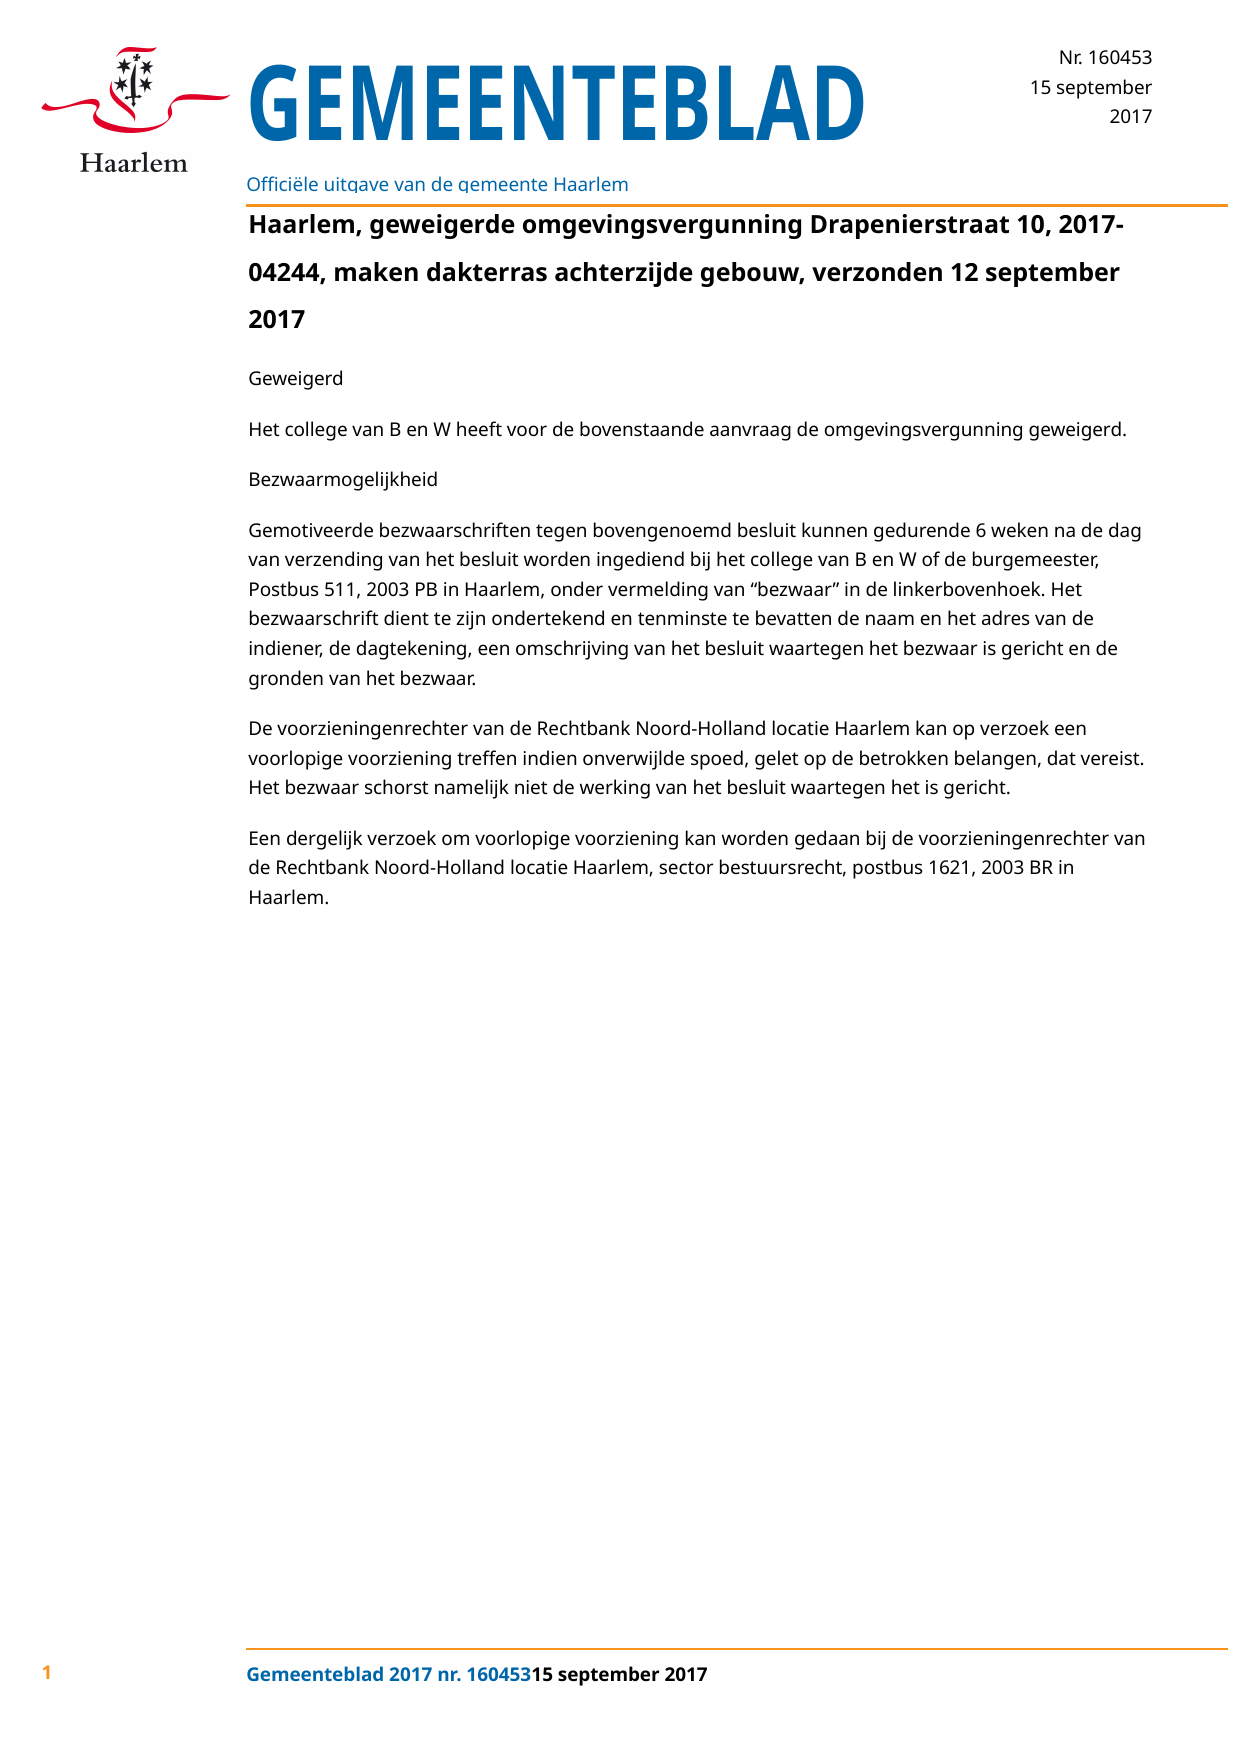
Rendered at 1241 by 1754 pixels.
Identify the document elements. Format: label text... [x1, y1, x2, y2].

text Bezwaarmogelijkheid [248, 466, 1152, 492]
text Een dergelijk verzoek om voorlopige voorziening kan worden gedaan bij de voorzieningenrechter van de Rechtbank Noord-Holland locatie Haarlem, sector bestuursrecht, postbus 1621, 2003 BR in Haarlem. [248, 825, 1152, 909]
text De voorzieningenrechter van de Rechtbank Noord-Holland locatie Haarlem kan op verzoek een voorlopige voorziening treffen indien onverwijlde spoed, gelet op de betrokken belangen, dat vereist. Het bezwaar schorst namelijk niet de werking van het besluit waartegen het is gericht. [248, 715, 1152, 800]
picture [41, 47, 231, 172]
text Het college van B en W heeft voor de bovenstaande aanvraag de omgevingsvergunning geweigerd. [248, 416, 1152, 442]
text Geweigerd [248, 366, 1152, 391]
text Haarlem, geweigerde omgevingsvergunning Drapenierstraat 10, 2017-04244, maken dakterras achterzijde gebouw, verzonden 12 september 2017 [248, 207, 1152, 336]
text Gemotiveerde bezwaarschriften tegen bovengenoemd besluit kunnen gedurende 6 weken na de dag van verzending van het besluit worden ingediend bij het college van B en W of de burgemeester, Postbus 511, 2003 PB in Haarlem, onder vermelding van “bezwaar” in de linkerbovenhoek. Het bezwaarschrift dient te zijn ondertekend en tenminste te bevatten de naam en het adres van de indiener, de dagtekening, een omschrijving van het besluit waartegen het bezwaar is gericht en de gronden van het bezwaar. [248, 517, 1152, 690]
